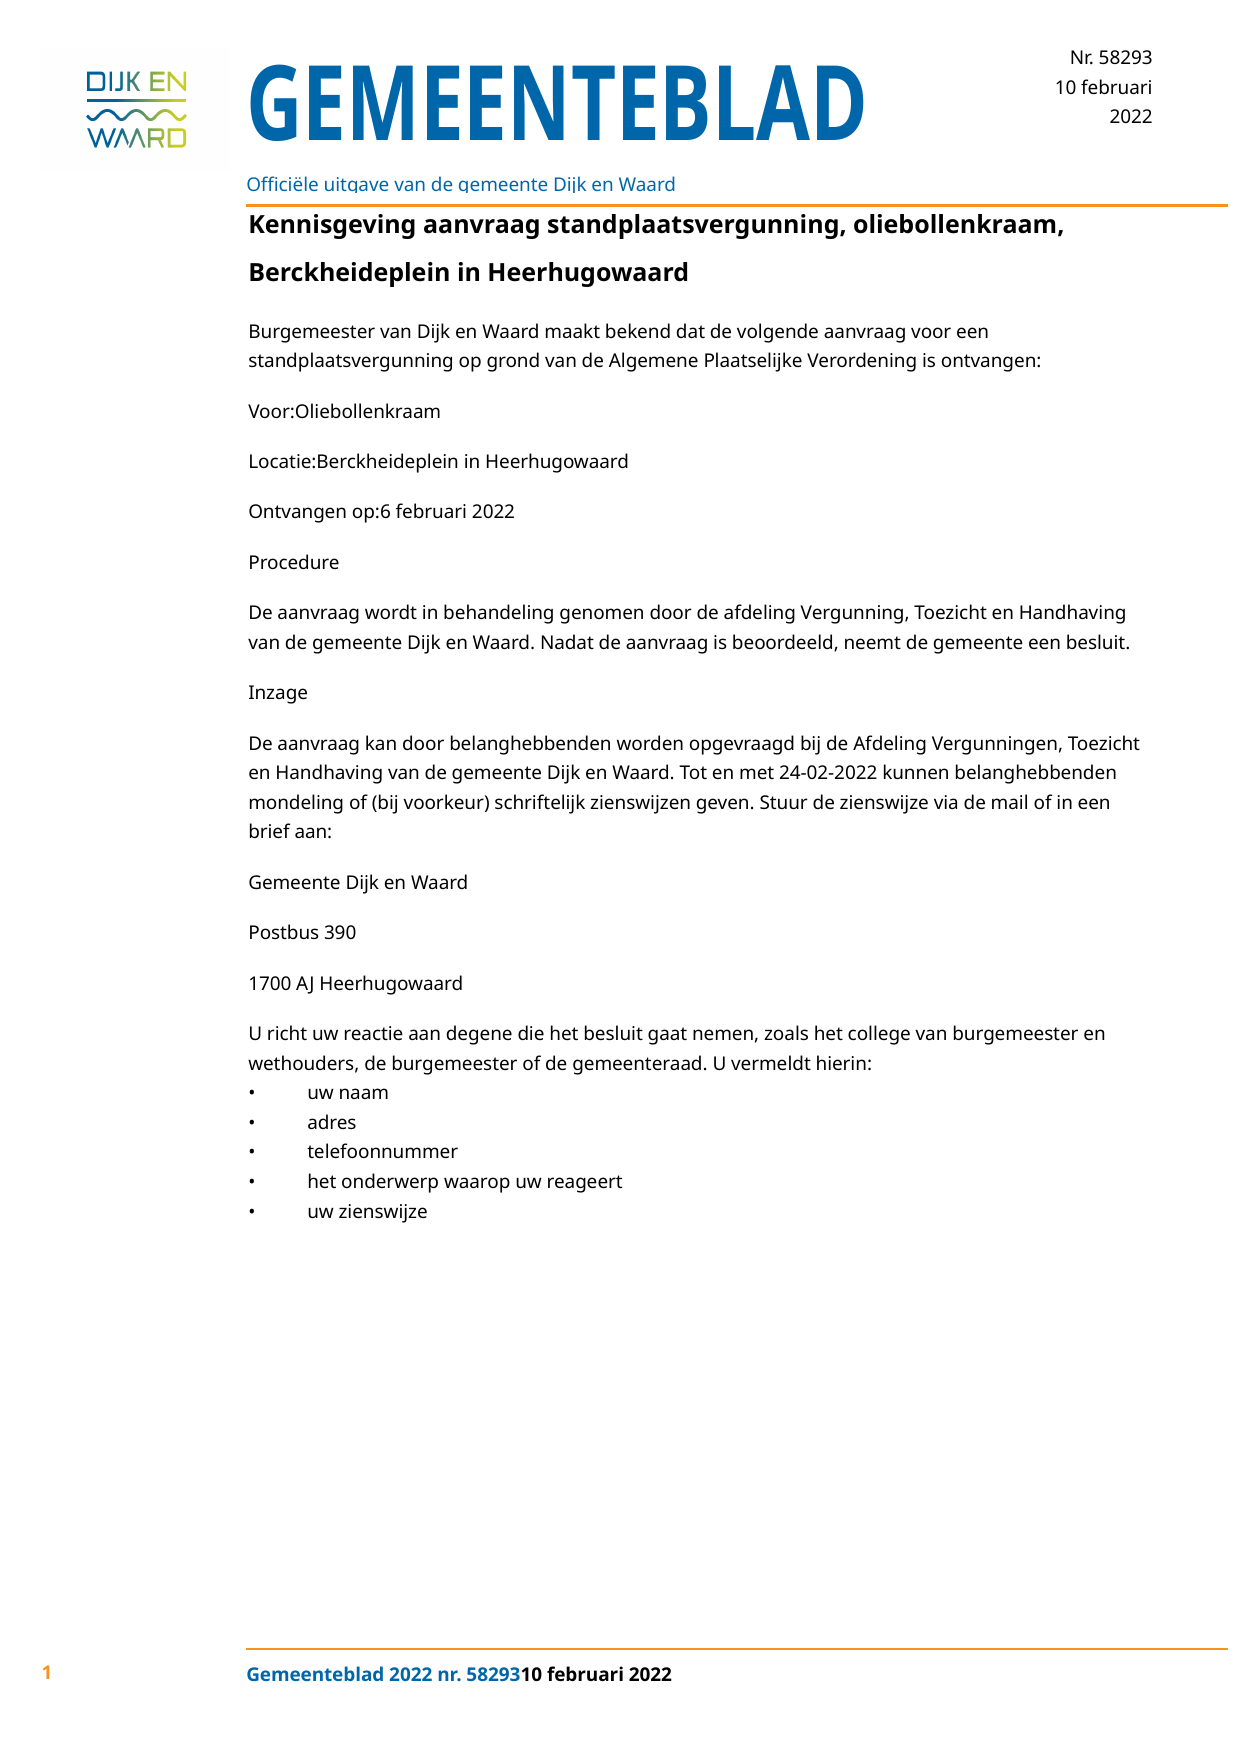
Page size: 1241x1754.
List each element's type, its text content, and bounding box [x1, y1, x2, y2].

list uw zienswijze [248, 1198, 1152, 1224]
text Postbus 390 [248, 919, 1152, 945]
text De aanvraag kan door belanghebbenden worden opgevraagd bij de Afdeling Vergunningen, Toezicht en Handhaving van de gemeente Dijk en Waard. Tot en met 24-02-2022 kunnen belanghebbenden mondeling of (bij voorkeur) schriftelijk zienswijzen geven. Stuur de zienswijze via de mail of in een brief aan: [248, 730, 1152, 844]
text Gemeente Dijk en Waard [248, 869, 1152, 895]
text Burgemeester van Dijk en Waard maakt bekend dat de volgende aanvraag voor een standplaatsvergunning op grond van de Algemene Plaatselijke Verordening is ontvangen: [248, 318, 1152, 373]
picture [41, 47, 231, 172]
text 1700 AJ Heerhugowaard [248, 970, 1152, 996]
list adres [248, 1109, 1152, 1135]
text U richt uw reactie aan degene die het besluit gaat nemen, zoals het college van burgemeester en wethouders, de burgemeester of de gemeenteraad. U vermeldt hierin: [248, 1020, 1152, 1076]
text Voor:Oliebollenkraam [248, 398, 1152, 424]
text Inzage [248, 679, 1152, 705]
text Ontvangen op:6 februari 2022 [248, 499, 1152, 524]
list telefoonnummer [248, 1139, 1152, 1164]
text Procedure [248, 549, 1152, 575]
text De aanvraag wordt in behandeling genomen door de afdeling Vergunning, Toezicht en Handhaving van de gemeente Dijk en Waard. Nadat de aanvraag is beoordeeld, neemt de gemeente een besluit. [248, 599, 1152, 655]
list het onderwerp waarop uw reageert [248, 1168, 1152, 1194]
text Kennisgeving aanvraag standplaatsvergunning, oliebollenkraam, Berckheideplein in Heerhugowaard [248, 207, 1152, 288]
list uw naam [248, 1079, 1152, 1105]
text Locatie:Berckheideplein in Heerhugowaard [248, 448, 1152, 474]
